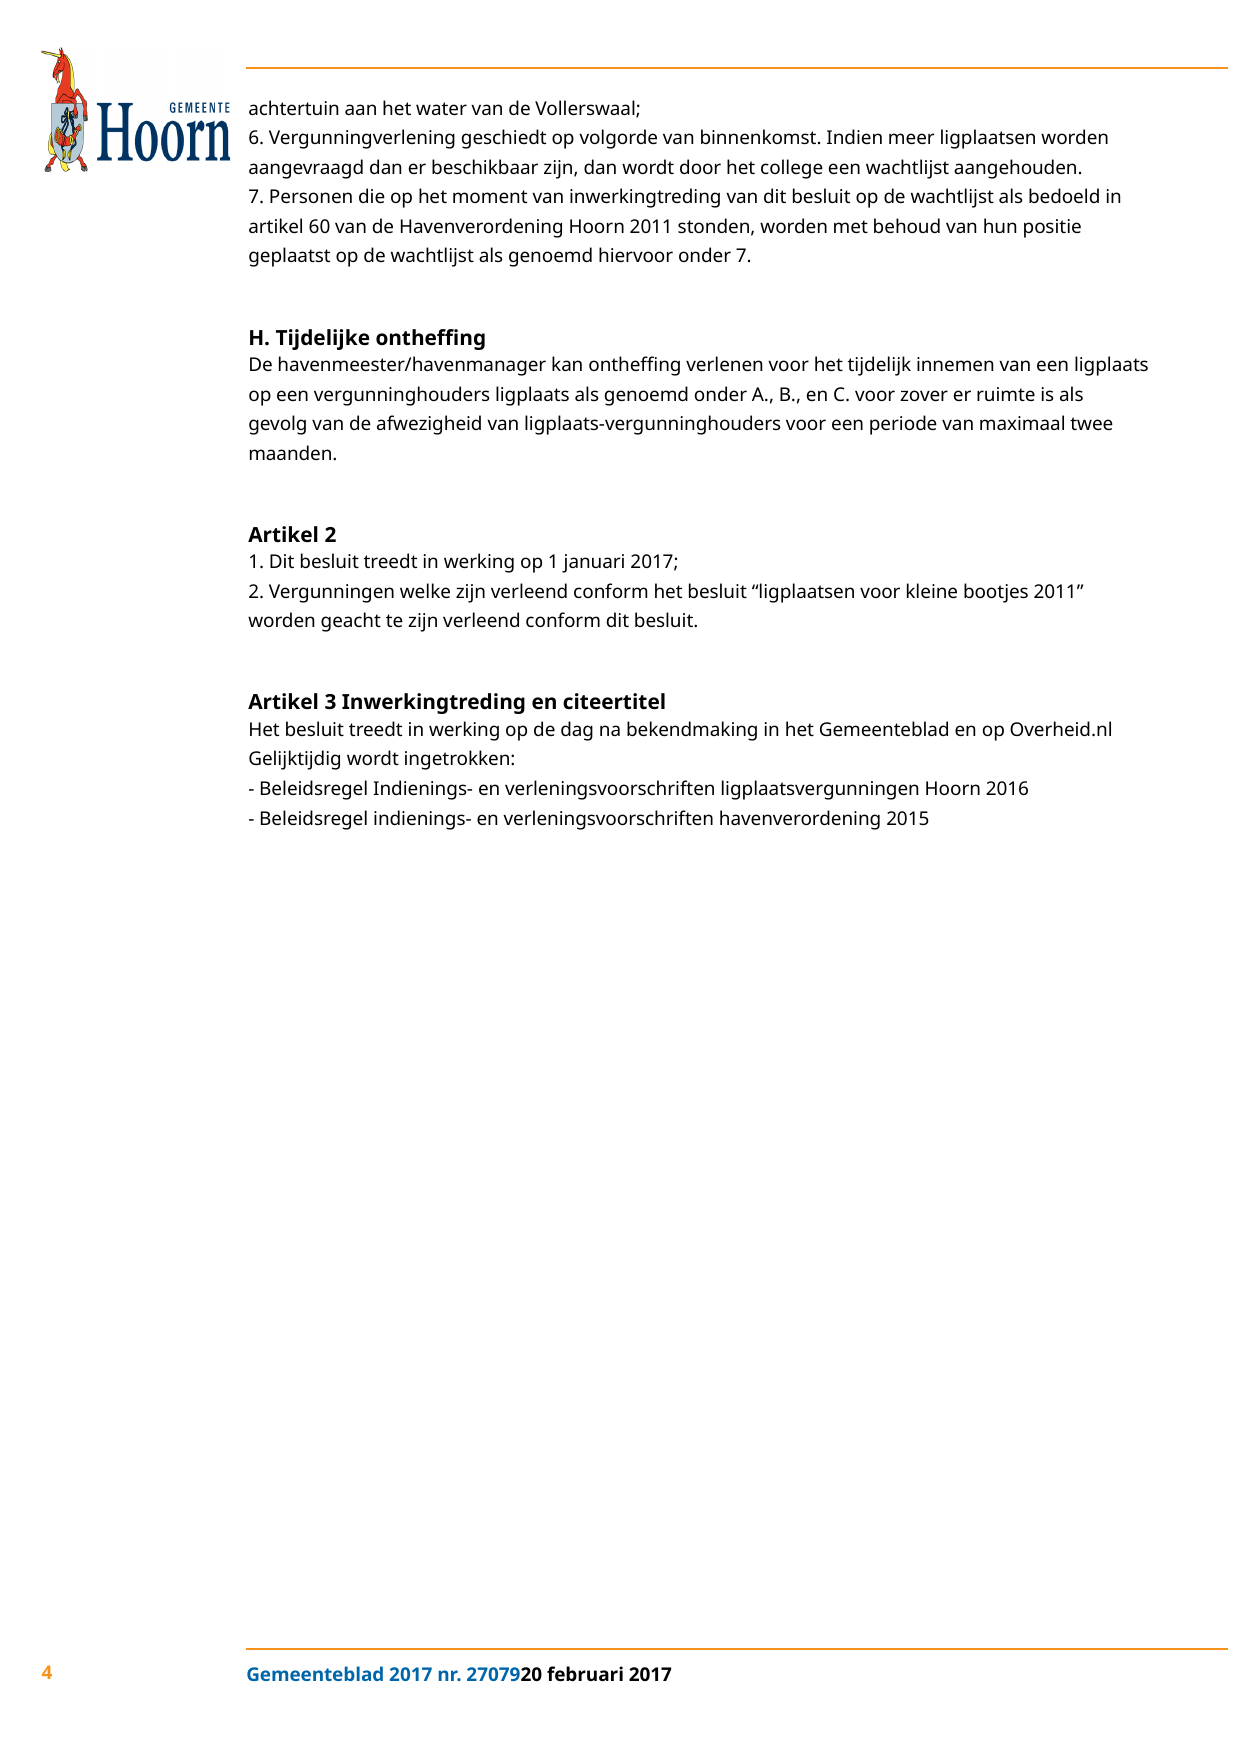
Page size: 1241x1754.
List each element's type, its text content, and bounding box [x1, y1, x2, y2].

text 1. Dit besluit treedt in werking op 1 januari 2017; [248, 548, 1152, 574]
text Artikel 3 Inwerkingtreding en citeertitel [248, 687, 1152, 716]
text - Beleidsregel indienings- en verleningsvoorschriften havenverordening 2015 [248, 805, 1152, 830]
text 6. Vergunningverlening geschiedt op volgorde van binnenkomst. Indien meer ligplaatsen worden aangevraagd dan er beschikbaar zijn, dan wordt door het college een wachtlijst aangehouden. [248, 124, 1152, 180]
text Artikel 2 [248, 520, 1152, 548]
text - Beleidsregel Indienings- en verleningsvoorschriften ligplaatsvergunningen Hoorn 2016 [248, 775, 1152, 801]
text 7. Personen die op het moment van inwerkingtreding van dit besluit op de wachtlijst als bedoeld in artikel 60 van de Havenverordening Hoorn 2011 stonden, worden met behoud van hun positie geplaatst op de wachtlijst als genoemd hiervoor onder 7. [248, 183, 1152, 268]
text Gelijktijdig wordt ingetrokken: [248, 746, 1152, 771]
picture [41, 47, 231, 172]
text gevolg van de afwezigheid van ligplaats-vergunninghouders voor een periode van maximaal twee maanden. [248, 410, 1152, 466]
text 2. Vergunningen welke zijn verleend conform het besluit “ligplaatsen voor kleine bootjes 2011” worden geacht te zijn verleend conform dit besluit. [248, 578, 1152, 633]
text Het besluit treedt in werking op de dag na bekendmaking in het Gemeenteblad en op Overheid.nl [248, 716, 1152, 742]
text achtertuin aan het water van de Vollerswaal; [248, 95, 1152, 121]
text H. Tijdelijke ontheffing [248, 323, 1152, 351]
text De havenmeester/havenmanager kan ontheffing verlenen voor het tijdelijk innemen van een ligplaats op een vergunninghouders ligplaats als genoemd onder A., B., en C. voor zover er ruimte is als [248, 351, 1152, 406]
